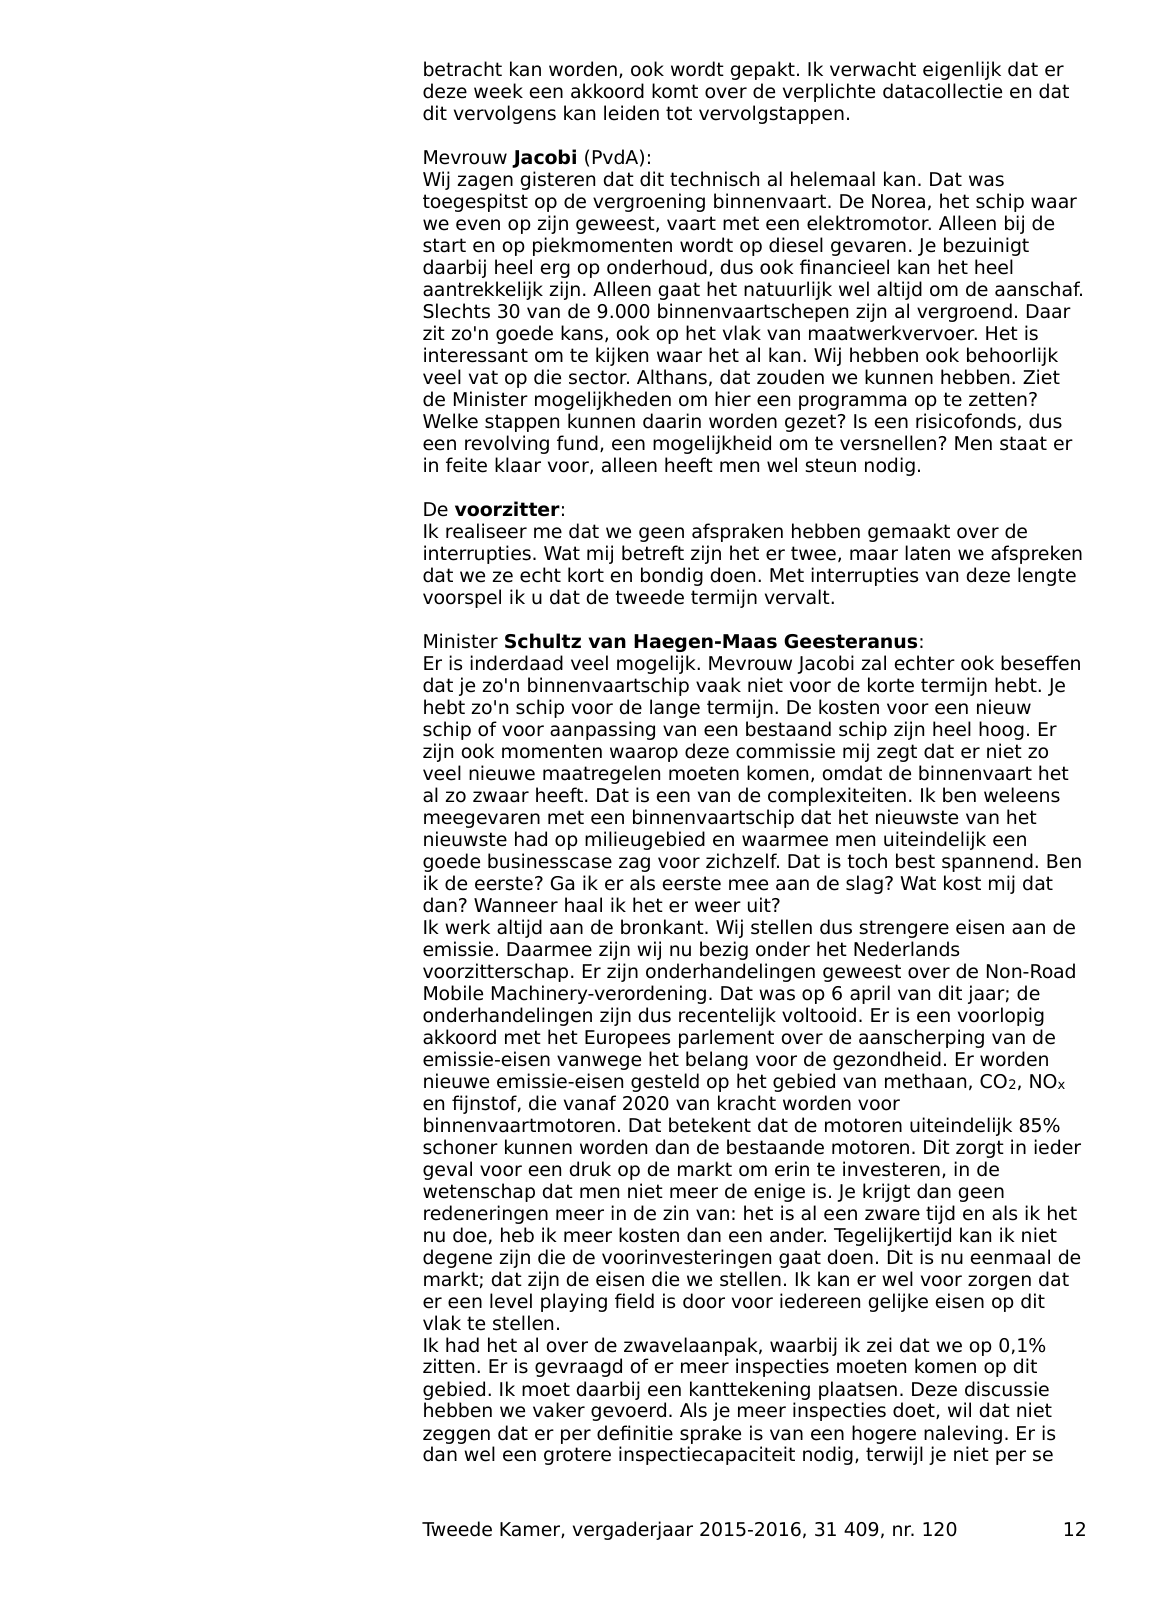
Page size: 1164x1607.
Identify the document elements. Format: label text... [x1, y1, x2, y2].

text betracht kan worden, ook wordt gepakt. Ik verwacht eigenlijk dat er deze week een akkoord komt over de verplichte datacollectie en dat dit vervolgens kan leiden tot vervolgstappen. [422, 59, 1087, 125]
text Er is inderdaad veel mogelijk. Mevrouw Jacobi zal echter ook beseffen dat je zo'n binnenvaartschip vaak niet voor de korte termijn hebt. Je hebt zo'n schip voor de lange termijn. De kosten voor een nieuw schip of voor aanpassing van een bestaand schip zijn heel hoog. Er zijn ook momenten waarop deze commissie mij zegt dat er niet zo veel nieuwe maatregelen moeten komen, omdat de binnenvaart het al zo zwaar heeft. Dat is een van de complexiteiten. Ik ben weleens meegevaren met een binnenvaartschip dat het nieuwste van het nieuwste had op milieugebied en waarmee men uiteindelijk een goede businesscase zag voor zichzelf. Dat is toch best spannend. Ben ik de eerste? Ga ik er als eerste mee aan de slag? Wat kost mij dat dan? Wanneer haal ik het er weer uit? [422, 653, 1087, 917]
text Wij zagen gisteren dat dit technisch al helemaal kan. Dat was toegespitst op de vergroening binnenvaart. De Norea, het schip waar we even op zijn geweest, vaart met een elektromotor. Alleen bij de start en op piekmomenten wordt op diesel gevaren. Je bezuinigt daarbij heel erg op onderhoud, dus ook financieel kan het heel aantrekkelijk zijn. Alleen gaat het natuurlijk wel altijd om de aanschaf. Slechts 30 van de 9.000 binnenvaartschepen zijn al vergroend. Daar zit zo'n goede kans, ook op het vlak van maatwerkvervoer. Het is interessant om te kijken waar het al kan. Wij hebben ook behoorlijk veel vat op die sector. Althans, dat zouden we kunnen hebben. Ziet de Minister mogelijkheden om hier een programma op te zetten? Welke stappen kunnen daarin worden gezet? Is een risicofonds, dus een revolving fund, een mogelijkheid om te versnellen? Men staat er in feite klaar voor, alleen heeft men wel steun nodig. [422, 169, 1087, 477]
text De voorzitter: [422, 499, 1087, 521]
text Ik werk altijd aan de bronkant. Wij stellen dus strengere eisen aan de emissie. Daarmee zijn wij nu bezig onder het Nederlands voorzitterschap. Er zijn onderhandelingen geweest over de Non-Road Mobile Machinery-verordening. Dat was op 6 april van dit jaar; de onderhandelingen zijn dus recentelijk voltooid. Er is een voorlopig akkoord met het Europees parlement over de aanscherping van de emissie-eisen vanwege het belang voor de gezondheid. Er worden nieuwe emissie-eisen gesteld op het gebied van methaan, CO2, NOx en fijnstof, die vanaf 2020 van kracht worden voor binnenvaartmotoren. Dat betekent dat de motoren uiteindelijk 85% schoner kunnen worden dan de bestaande motoren. Dit zorgt in ieder geval voor een druk op de markt om erin te investeren, in de wetenschap dat men niet meer de enige is. Je krijgt dan geen redeneringen meer in de zin van: het is al een zware tijd en als ik het nu doe, heb ik meer kosten dan een ander. Tegelijkertijd kan ik niet degene zijn die de voorinvesteringen gaat doen. Dit is nu eenmaal de markt; dat zijn de eisen die we stellen. Ik kan er wel voor zorgen dat er een level playing field is door voor iedereen gelijke eisen op dit vlak te stellen. [422, 917, 1087, 1334]
text Mevrouw Jacobi (PvdA): [422, 147, 1087, 169]
text Minister Schultz van Haegen-Maas Geesteranus: [422, 631, 1087, 653]
text Ik had het al over de zwavelaanpak, waarbij ik zei dat we op 0,1% zitten. Er is gevraagd of er meer inspecties moeten komen op dit gebied. Ik moet daarbij een kanttekening plaatsen. Deze discussie hebben we vaker gevoerd. Als je meer inspecties doet, wil dat niet zeggen dat er per definitie sprake is van een hogere naleving. Er is dan wel een grotere inspectiecapaciteit nodig, terwijl je niet per se [422, 1334, 1087, 1466]
text Ik realiseer me dat we geen afspraken hebben gemaakt over de interrupties. Wat mij betreft zijn het er twee, maar laten we afspreken dat we ze echt kort en bondig doen. Met interrupties van deze lengte voorspel ik u dat de tweede termijn vervalt. [422, 521, 1087, 609]
